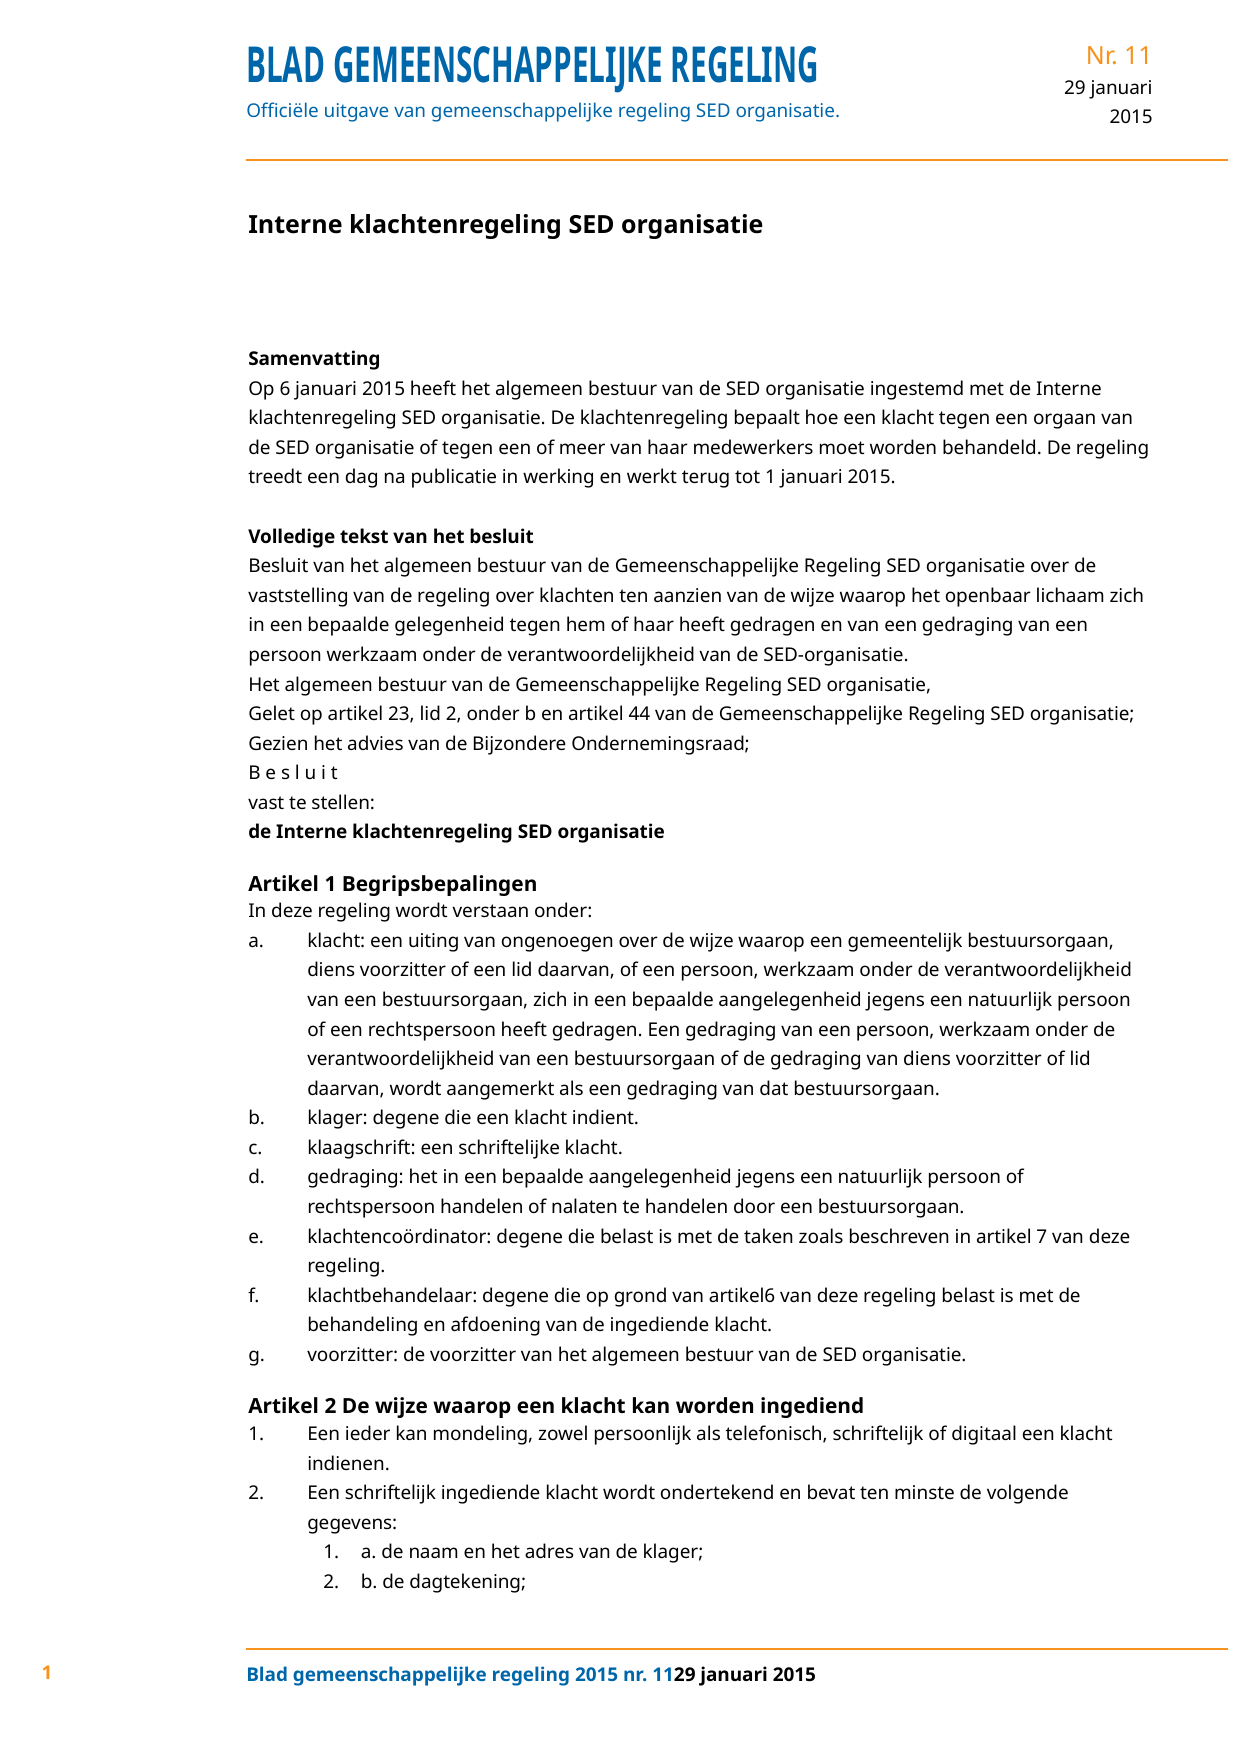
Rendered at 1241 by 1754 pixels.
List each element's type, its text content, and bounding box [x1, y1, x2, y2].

list voorzitter: de voorzitter van het algemeen bestuur van de SED organisatie. [248, 1341, 1152, 1367]
text Op 6 januari 2015 heeft het algemeen bestuur van de SED organisatie ingestemd met de Interne klachtenregeling SED organisatie. De klachtenregeling bepaalt hoe een klacht tegen een orgaan van de SED organisatie of tegen een of meer van haar medewerkers moet worden behandeld. De regeling treedt een dag na publicatie in werking en werkt terug tot 1 januari 2015. [248, 375, 1152, 489]
text Volledige tekst van het besluit [248, 523, 1152, 548]
list klachtbehandelaar: degene die op grond van artikel6 van deze regeling belast is met de behandeling en afdoening van de ingediende klacht. [248, 1282, 1152, 1337]
text B e s l u i t [248, 759, 1152, 785]
list klachtencoördinator: degene die belast is met de taken zoals beschreven in artikel 7 van deze regeling. [248, 1223, 1152, 1278]
list klager: degene die een klacht indient. [248, 1104, 1152, 1130]
text Het algemeen bestuur van de Gemeenschappelijke Regeling SED organisatie, [248, 671, 1152, 696]
text Artikel 2 De wijze waarop een klacht kan worden ingediend [248, 1392, 1152, 1420]
list Een schriftelijk ingediende klacht wordt ondertekend en bevat ten minste de volgende gegevens: [248, 1479, 1152, 1534]
picture [41, 47, 231, 172]
text de Interne klachtenregeling SED organisatie [248, 819, 1152, 844]
list a. de naam en het adres van de klager; [323, 1538, 1152, 1564]
list b. de dagtekening; [323, 1568, 1152, 1594]
text In deze regeling wordt verstaan onder: [248, 897, 1152, 923]
text vast te stellen: [248, 789, 1152, 815]
list klaagschrift: een schriftelijke klacht. [248, 1134, 1152, 1160]
text Artikel 1 Begripsbepalingen [248, 869, 1152, 897]
text Gezien het advies van de Bijzondere Ondernemingsraad; [248, 730, 1152, 756]
list klacht: een uiting van ongenoegen over de wijze waarop een gemeentelijk bestuursorgaan, diens voorzitter of een lid daarvan, of een persoon, werkzaam onder de verantwoordelijkheid van een bestuursorgaan, zich in een bepaalde aangelegenheid jegens een natuurlijk persoon of een rechtspersoon heeft gedragen. Een gedraging van een persoon, werkzaam onder de verantwoordelijkheid van een bestuursorgaan of de gedraging van diens voorzitter of lid daarvan, wordt aangemerkt als een gedraging van dat bestuursorgaan. [248, 927, 1152, 1101]
list gedraging: het in een bepaalde aangelegenheid jegens een natuurlijk persoon of rechtspersoon handelen of nalaten te handelen door een bestuursorgaan. [248, 1164, 1152, 1219]
list Een ieder kan mondeling, zowel persoonlijk als telefonisch, schriftelijk of digitaal een klacht indienen. [248, 1420, 1152, 1475]
text Besluit van het algemeen bestuur van de Gemeenschappelijke Regeling SED organisatie over de vaststelling van de regeling over klachten ten aanzien van de wijze waarop het openbaar lichaam zich in een bepaalde gelegenheid tegen hem of haar heeft gedragen en van een gedraging van een persoon werkzaam onder de verantwoordelijkheid van de SED-organisatie. [248, 552, 1152, 667]
text Interne klachtenregeling SED organisatie [248, 207, 1152, 241]
text Samenvatting [248, 345, 1152, 371]
text Gelet op artikel 23, lid 2, onder b en artikel 44 van de Gemeenschappelijke Regeling SED organisatie; [248, 700, 1152, 726]
